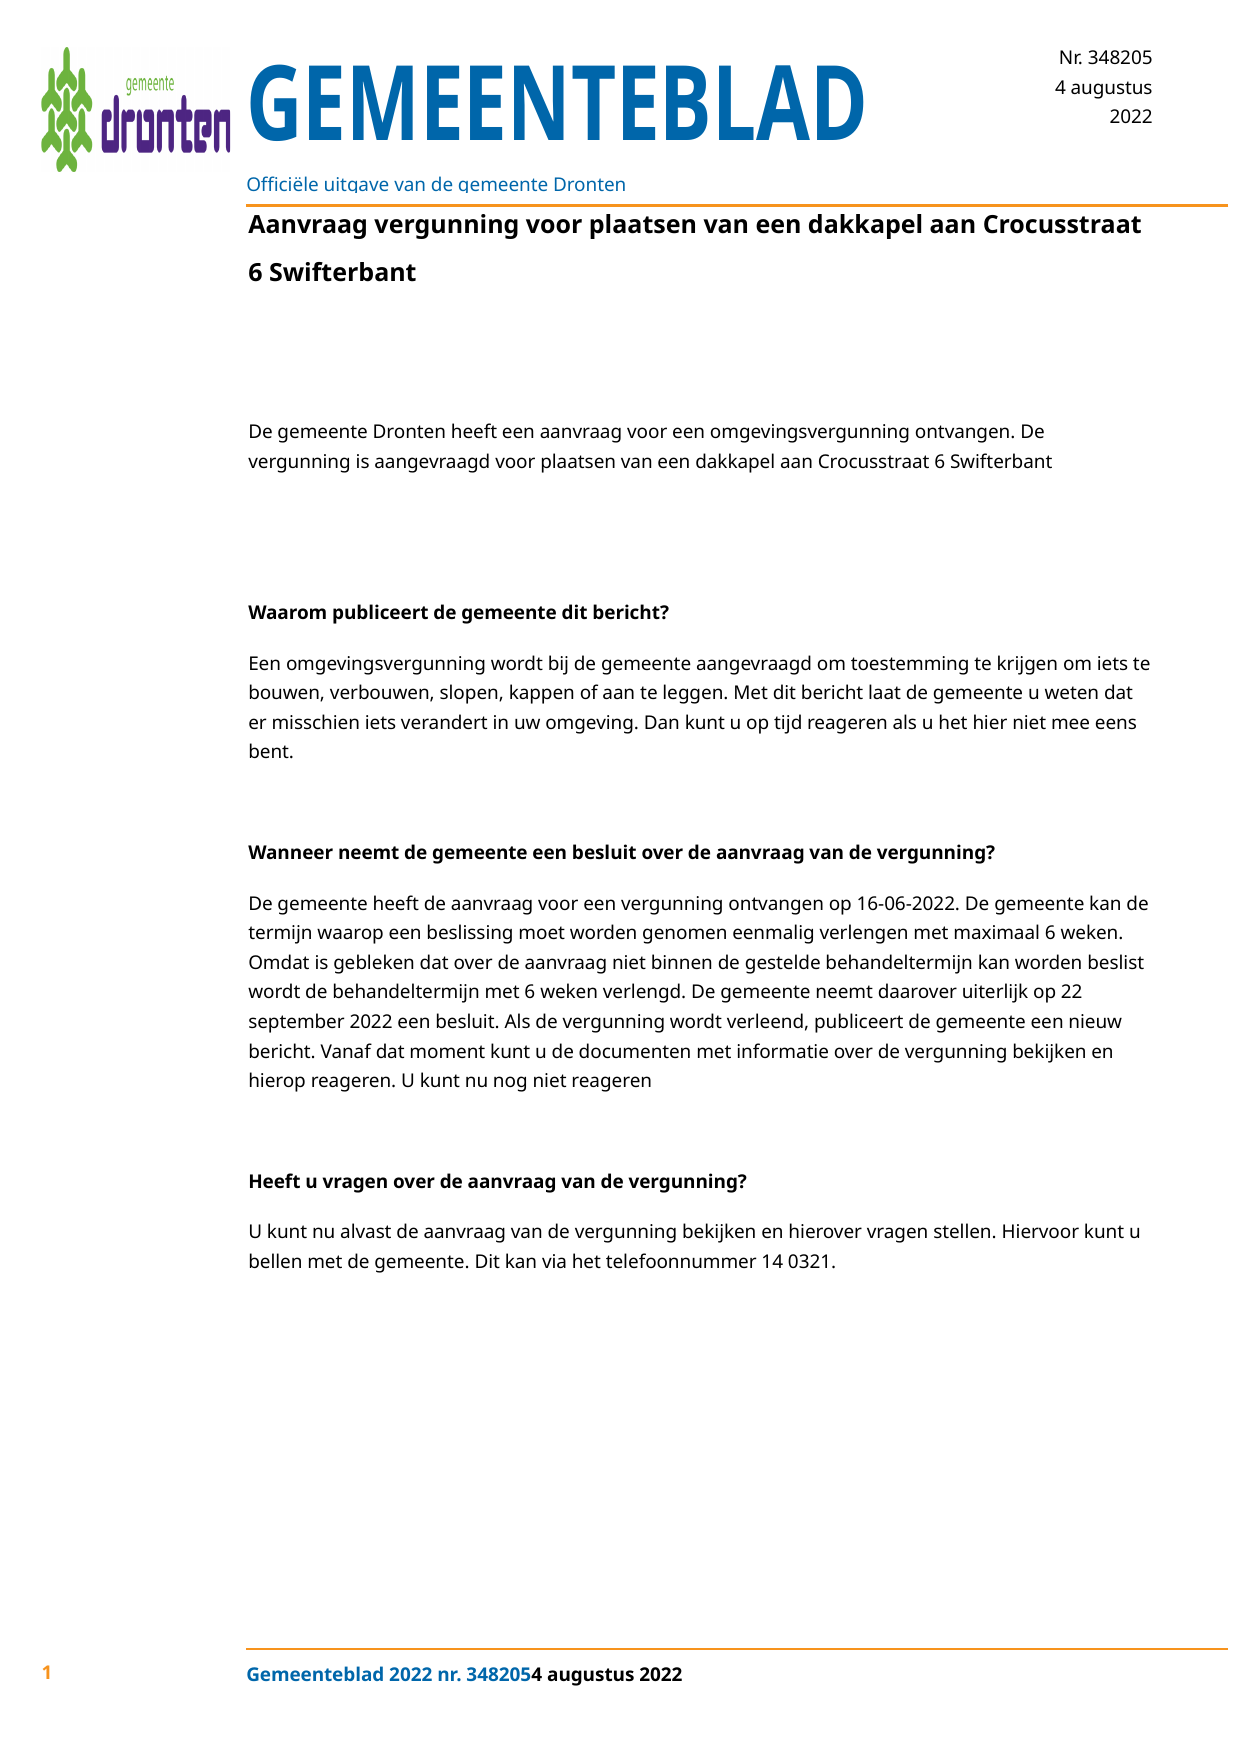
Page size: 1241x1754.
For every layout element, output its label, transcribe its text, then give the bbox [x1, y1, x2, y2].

text De gemeente heeft de aanvraag voor een vergunning ontvangen op 16-06-2022. De gemeente kan de termijn waarop een beslissing moet worden genomen eenmalig verlengen met maximaal 6 weken. Omdat is gebleken dat over de aanvraag niet binnen de gestelde behandeltermijn kan worden beslist wordt de behandeltermijn met 6 weken verlengd. De gemeente neemt daarover uiterlijk op 22 september 2022 een besluit. Als de vergunning wordt verleend, publiceert de gemeente een nieuw bericht. Vanaf dat moment kunt u de documenten met informatie over de vergunning bekijken en hierop reageren. U kunt nu nog niet reageren [248, 890, 1152, 1093]
text Aanvraag vergunning voor plaatsen van een dakkapel aan Crocusstraat 6 Swifterbant [248, 207, 1152, 288]
text Een omgevingsvergunning wordt bij de gemeente aangevraagd om toestemming te krijgen om iets te bouwen, verbouwen, slopen, kappen of aan te leggen. Met dit bericht laat de gemeente u weten dat er misschien iets verandert in uw omgeving. Dan kunt u op tijd reageren als u het hier niet mee eens bent. [248, 650, 1152, 764]
picture [41, 47, 231, 172]
text Waarom publiceert de gemeente dit bericht? [248, 599, 1152, 625]
text U kunt nu alvast de aanvraag van de vergunning bekijken en hierover vragen stellen. Hiervoor kunt u bellen met de gemeente. Dit kan via het telefoonnummer 14 0321. [248, 1219, 1152, 1274]
text De gemeente Dronten heeft een aanvraag voor een omgevingsvergunning ontvangen. De vergunning is aangevraagd voor plaatsen van een dakkapel aan Crocusstraat 6 Swifterbant [248, 419, 1152, 474]
text Heeft u vragen over de aanvraag van de vergunning? [248, 1168, 1152, 1194]
text Wanneer neemt de gemeente een besluit over de aanvraag van de vergunning? [248, 839, 1152, 865]
